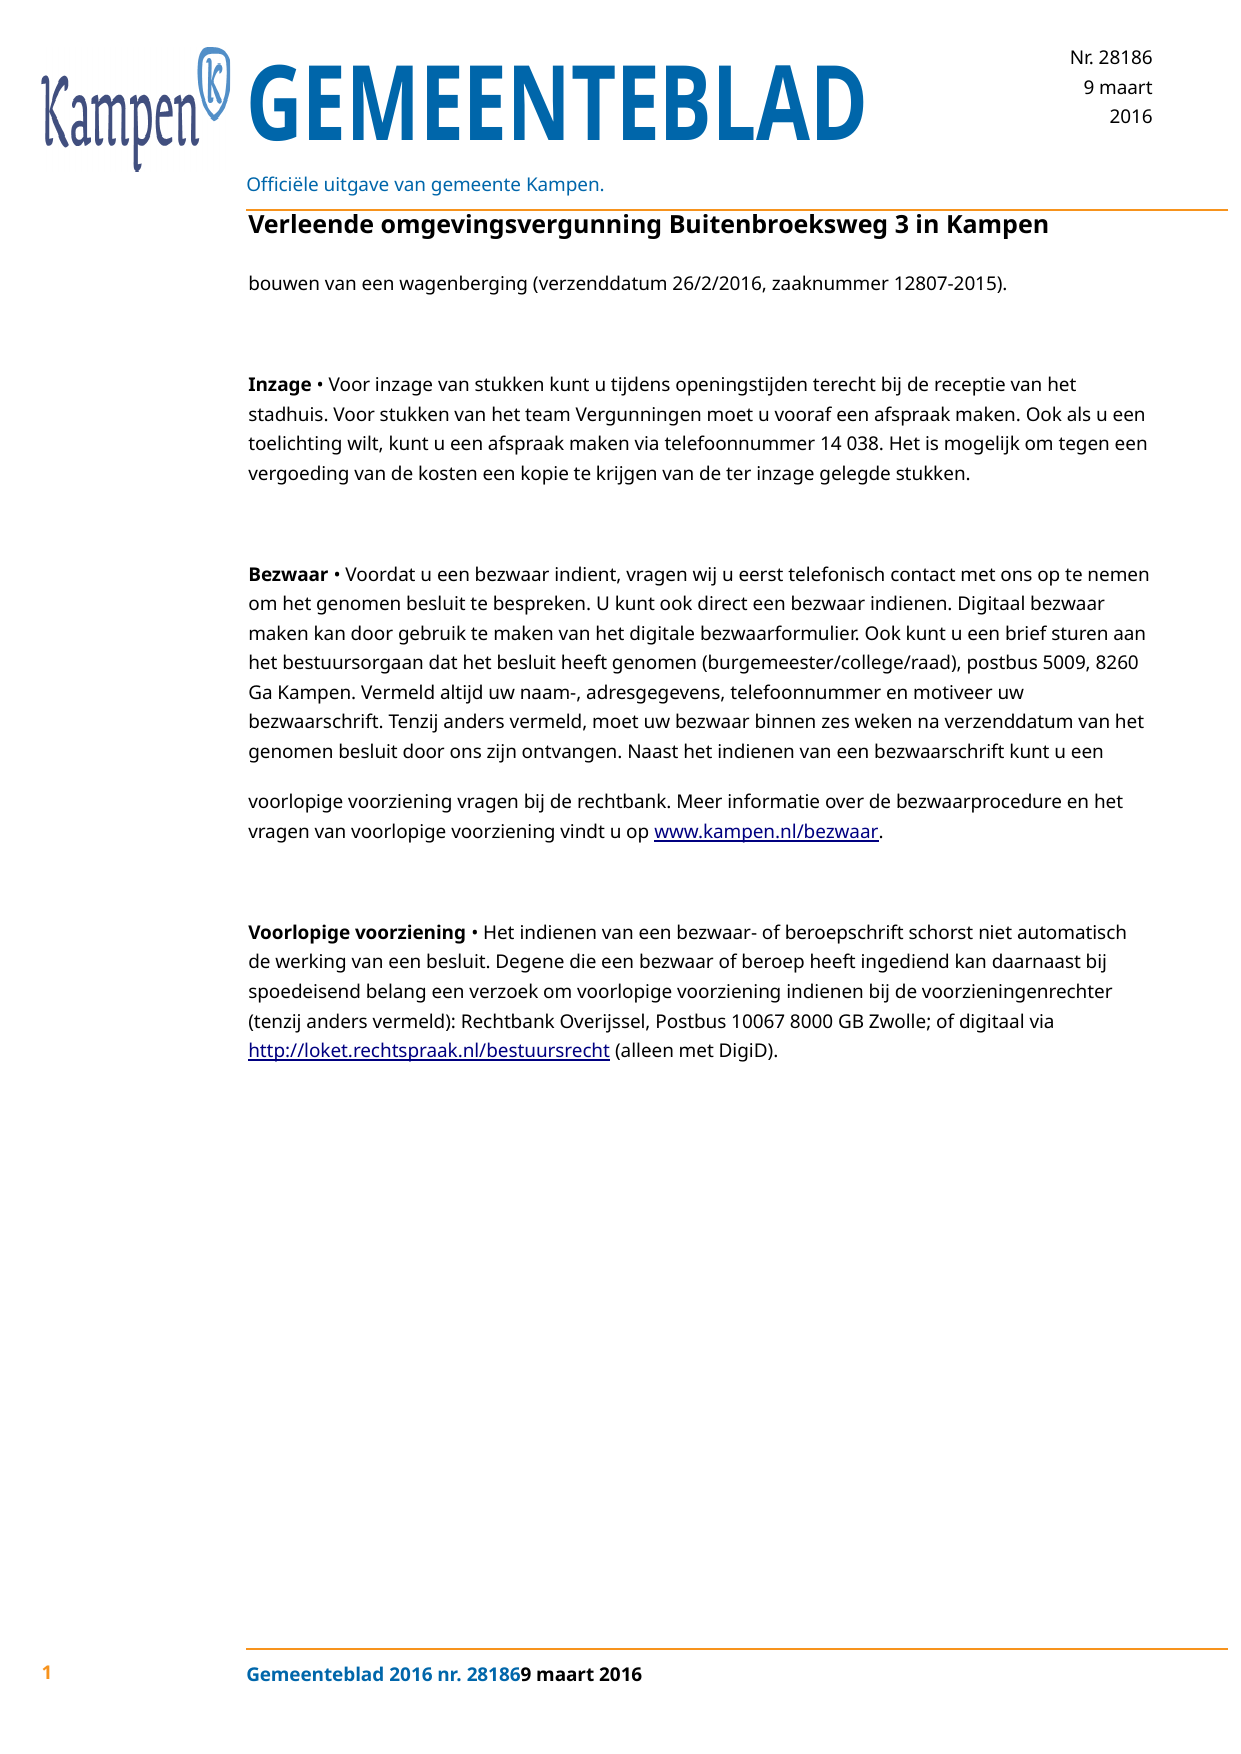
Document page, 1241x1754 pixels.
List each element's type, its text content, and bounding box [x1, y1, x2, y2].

text Bezwaar • Voordat u een bezwaar indient, vragen wij u eerst telefonisch contact met ons op te nemen om het genomen besluit te bespreken. U kunt ook direct een bezwaar indienen. Digitaal bezwaar maken kan door gebruik te maken van het digitale bezwaarformulier. Ook kunt u een brief sturen aan het bestuursorgaan dat het besluit heeft genomen (burgemeester/college/raad), postbus 5009, 8260 Ga Kampen. Vermeld altijd uw naam-, adresgegevens, telefoonnummer en motiveer uw bezwaarschrift. Tenzij anders vermeld, moet uw bezwaar binnen zes weken na verzenddatum van het genomen besluit door ons zijn ontvangen. Naast het indienen van een bezwaarschrift kunt u een [248, 561, 1152, 764]
text voorlopige voorziening vragen bij de rechtbank. Meer informatie over de bezwaarprocedure en het vragen van voorlopige voorziening vindt u op www.kampen.nl/bezwaar. [248, 789, 1152, 844]
text Inzage • Voor inzage van stukken kunt u tijdens openingstijden terecht bij de receptie van het stadhuis. Voor stukken van het team Vergunningen moet u vooraf een afspraak maken. Ook als u een toelichting wilt, kunt u een afspraak maken via telefoonnummer 14 038. Het is mogelijk om tegen een vergoeding van de kosten een kopie te krijgen van de ter inzage gelegde stukken. [248, 371, 1152, 486]
picture [41, 47, 231, 172]
text bouwen van een wagenberging (verzenddatum 26/2/2016, zaaknummer 12807-2015). [248, 270, 1152, 296]
text Voorlopige voorziening • Het indienen van een bezwaar- of beroepschrift schorst niet automatisch de werking van een besluit. Degene die een bezwaar of beroep heeft ingediend kan daarnaast bij spoedeisend belang een verzoek om voorlopige voorziening indienen bij de voorzieningenrechter (tenzij anders vermeld): Rechtbank Overijssel, Postbus 10067 8000 GB Zwolle; of digitaal via http://loket.rechtspraak.nl/bestuursrecht (alleen met DigiD). [248, 919, 1152, 1063]
text Verleende omgevingsvergunning Buitenbroeksweg 3 in Kampen [248, 211, 1152, 241]
